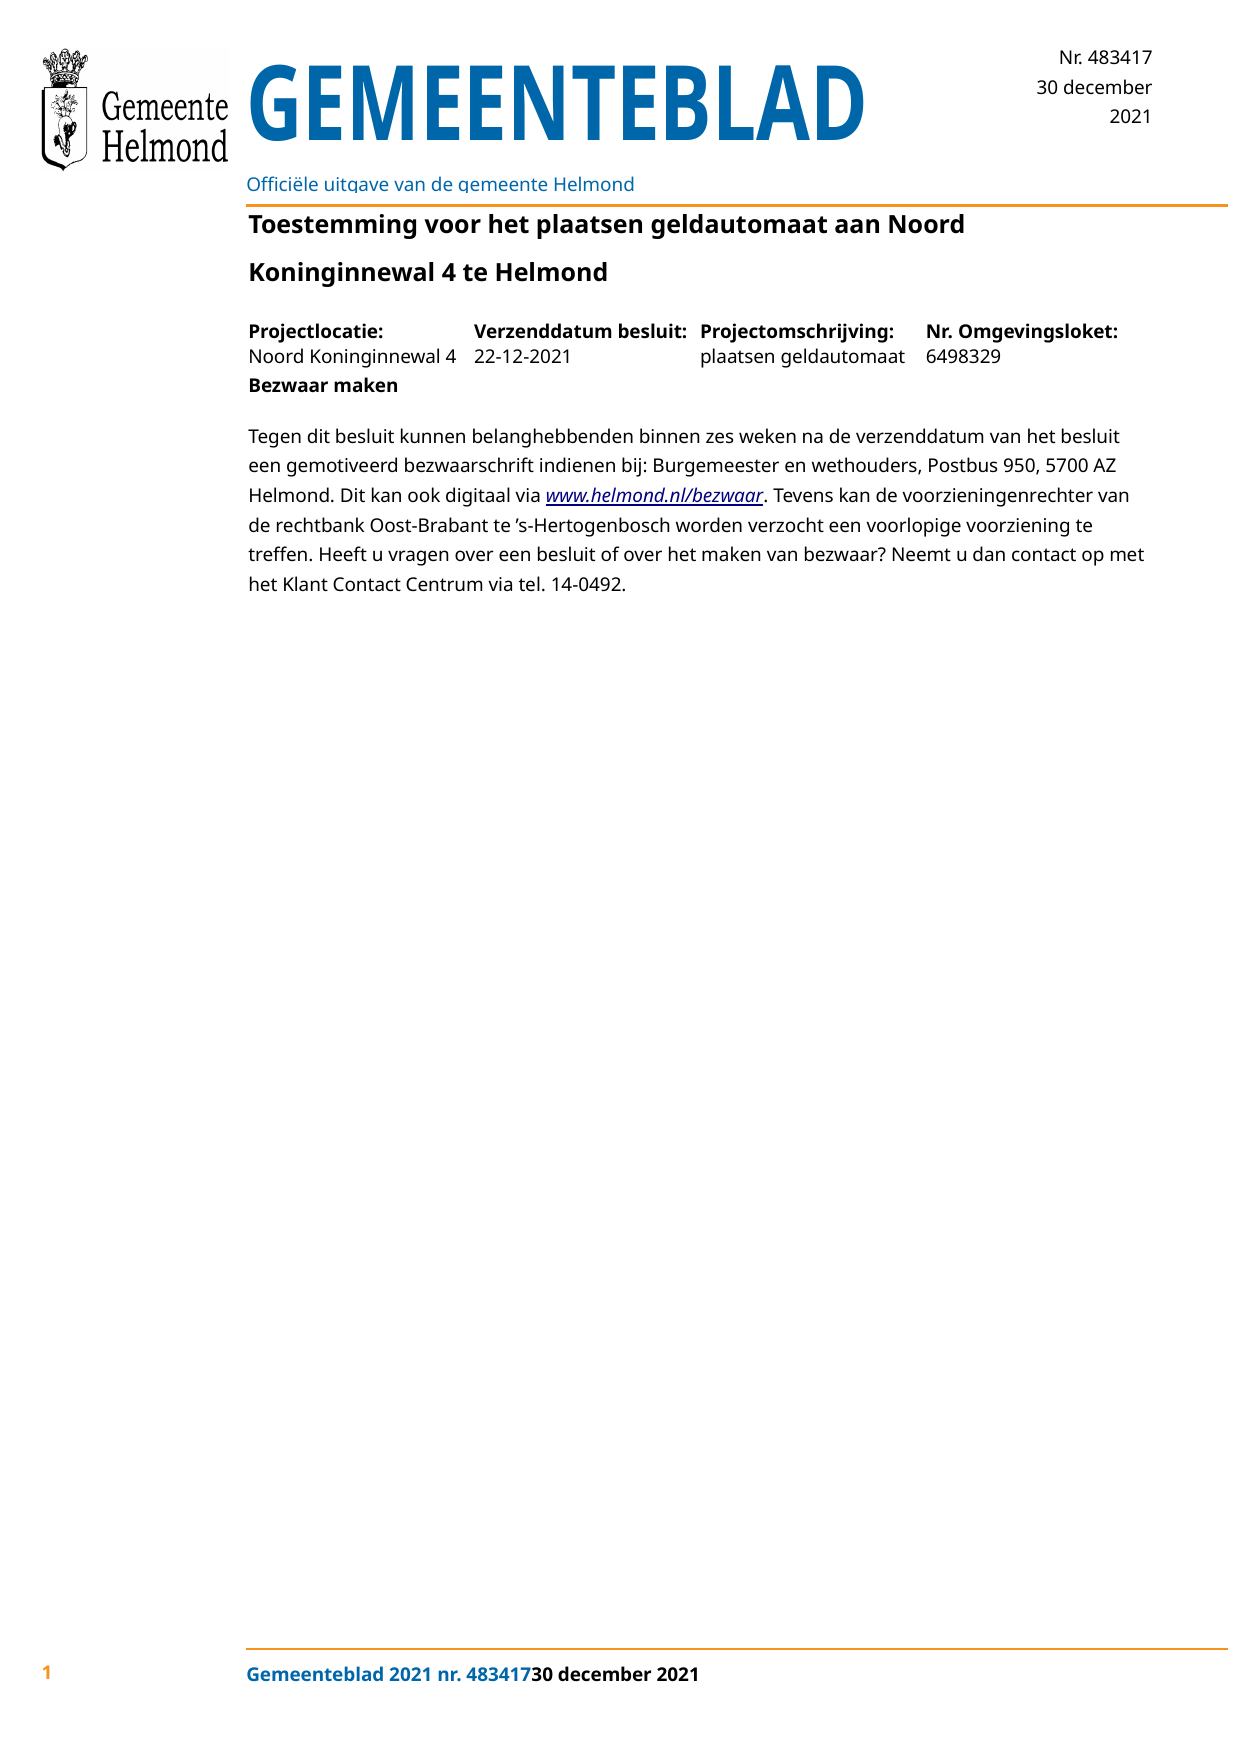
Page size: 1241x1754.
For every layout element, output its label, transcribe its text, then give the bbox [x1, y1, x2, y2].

table_cell 22-12-2021 [474, 344, 700, 369]
text Toestemming voor het plaatsen geldautomaat aan Noord Koninginnewal 4 te Helmond [248, 207, 1152, 288]
table_header Projectomschrijving: [700, 318, 926, 344]
table_header Verzenddatum besluit: [474, 318, 700, 344]
table_header Projectlocatie: [248, 318, 474, 344]
table_cell Noord Koninginnewal 4 [248, 344, 474, 369]
table_cell 6498329 [926, 344, 1152, 369]
text Bezwaar maken [248, 373, 1152, 398]
text Tegen dit besluit kunnen belanghebbenden binnen zes weken na de verzenddatum van het besluit een gemotiveerd bezwaarschrift indienen bij: Burgemeester en wethouders, Postbus 950, 5700 AZ Helmond. Dit kan ook digitaal via www.helmond.nl/bezwaar. Tevens kan de voorzieningenrechter van de rechtbank Oost-Brabant te ’s-Hertogenbosch worden verzocht een voorlopige voorziening te treffen. Heeft u vragen over een besluit of over het maken van bezwaar? Neemt u dan contact op met het Klant Contact Centrum via tel. 14-0492. [248, 423, 1152, 597]
picture [41, 47, 231, 172]
table_cell plaatsen geldautomaat [700, 344, 926, 369]
table_header Nr. Omgevingsloket: [926, 318, 1152, 344]
